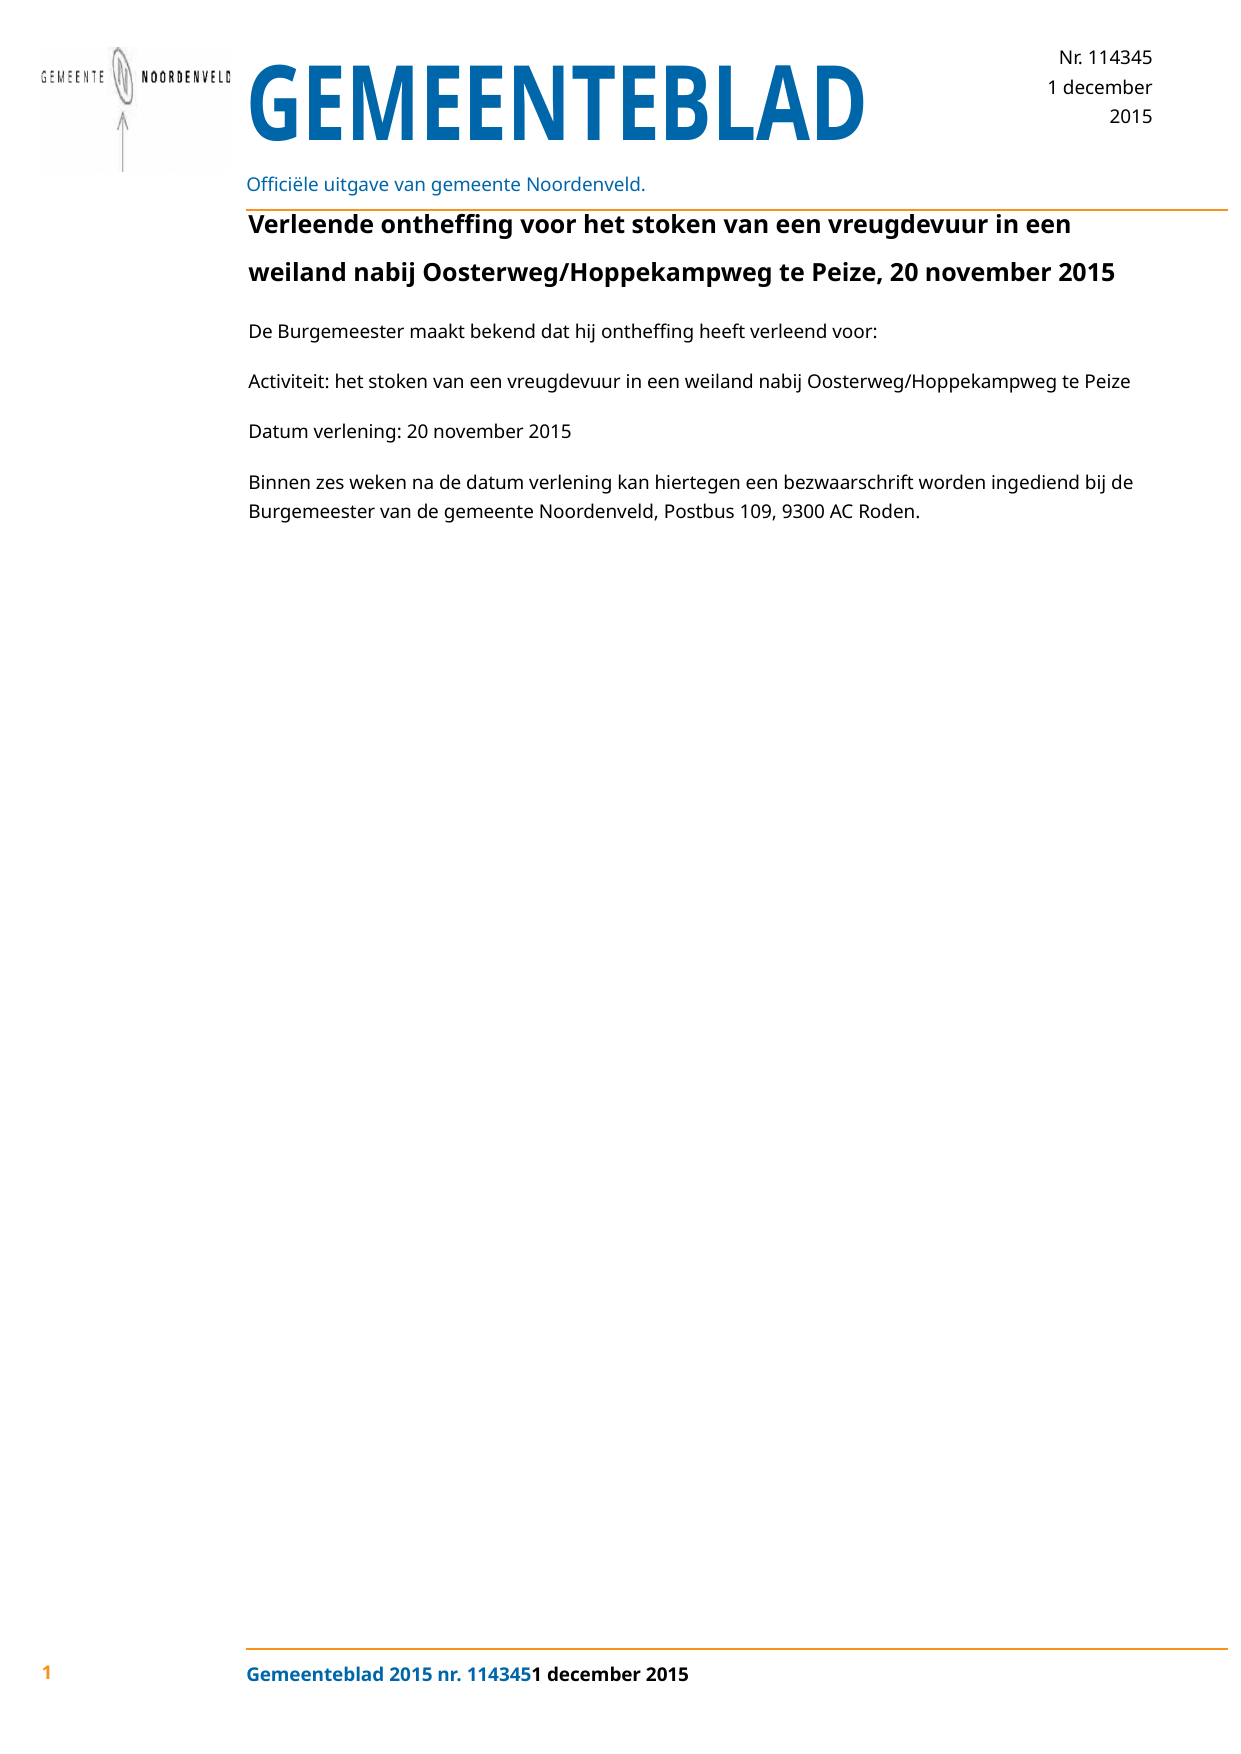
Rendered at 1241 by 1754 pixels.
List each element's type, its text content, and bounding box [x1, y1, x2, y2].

text Verleende ontheffing voor het stoken van een vreugdevuur in een weiland nabij Oosterweg/Hoppekampweg te Peize, 20 november 2015 [248, 211, 1152, 288]
picture [41, 47, 231, 172]
text Datum verlening: 20 november 2015 [248, 419, 1152, 444]
text Binnen zes weken na de datum verlening kan hiertegen een bezwaarschrift worden ingediend bij de Burgemeester van de gemeente Noordenveld, Postbus 109, 9300 AC Roden. [248, 469, 1152, 524]
text Activiteit: het stoken van een vreugdevuur in een weiland nabij Oosterweg/Hoppekampweg te Peize [248, 368, 1152, 394]
text De Burgemeester maakt bekend dat hij ontheffing heeft verleend voor: [248, 318, 1152, 344]
